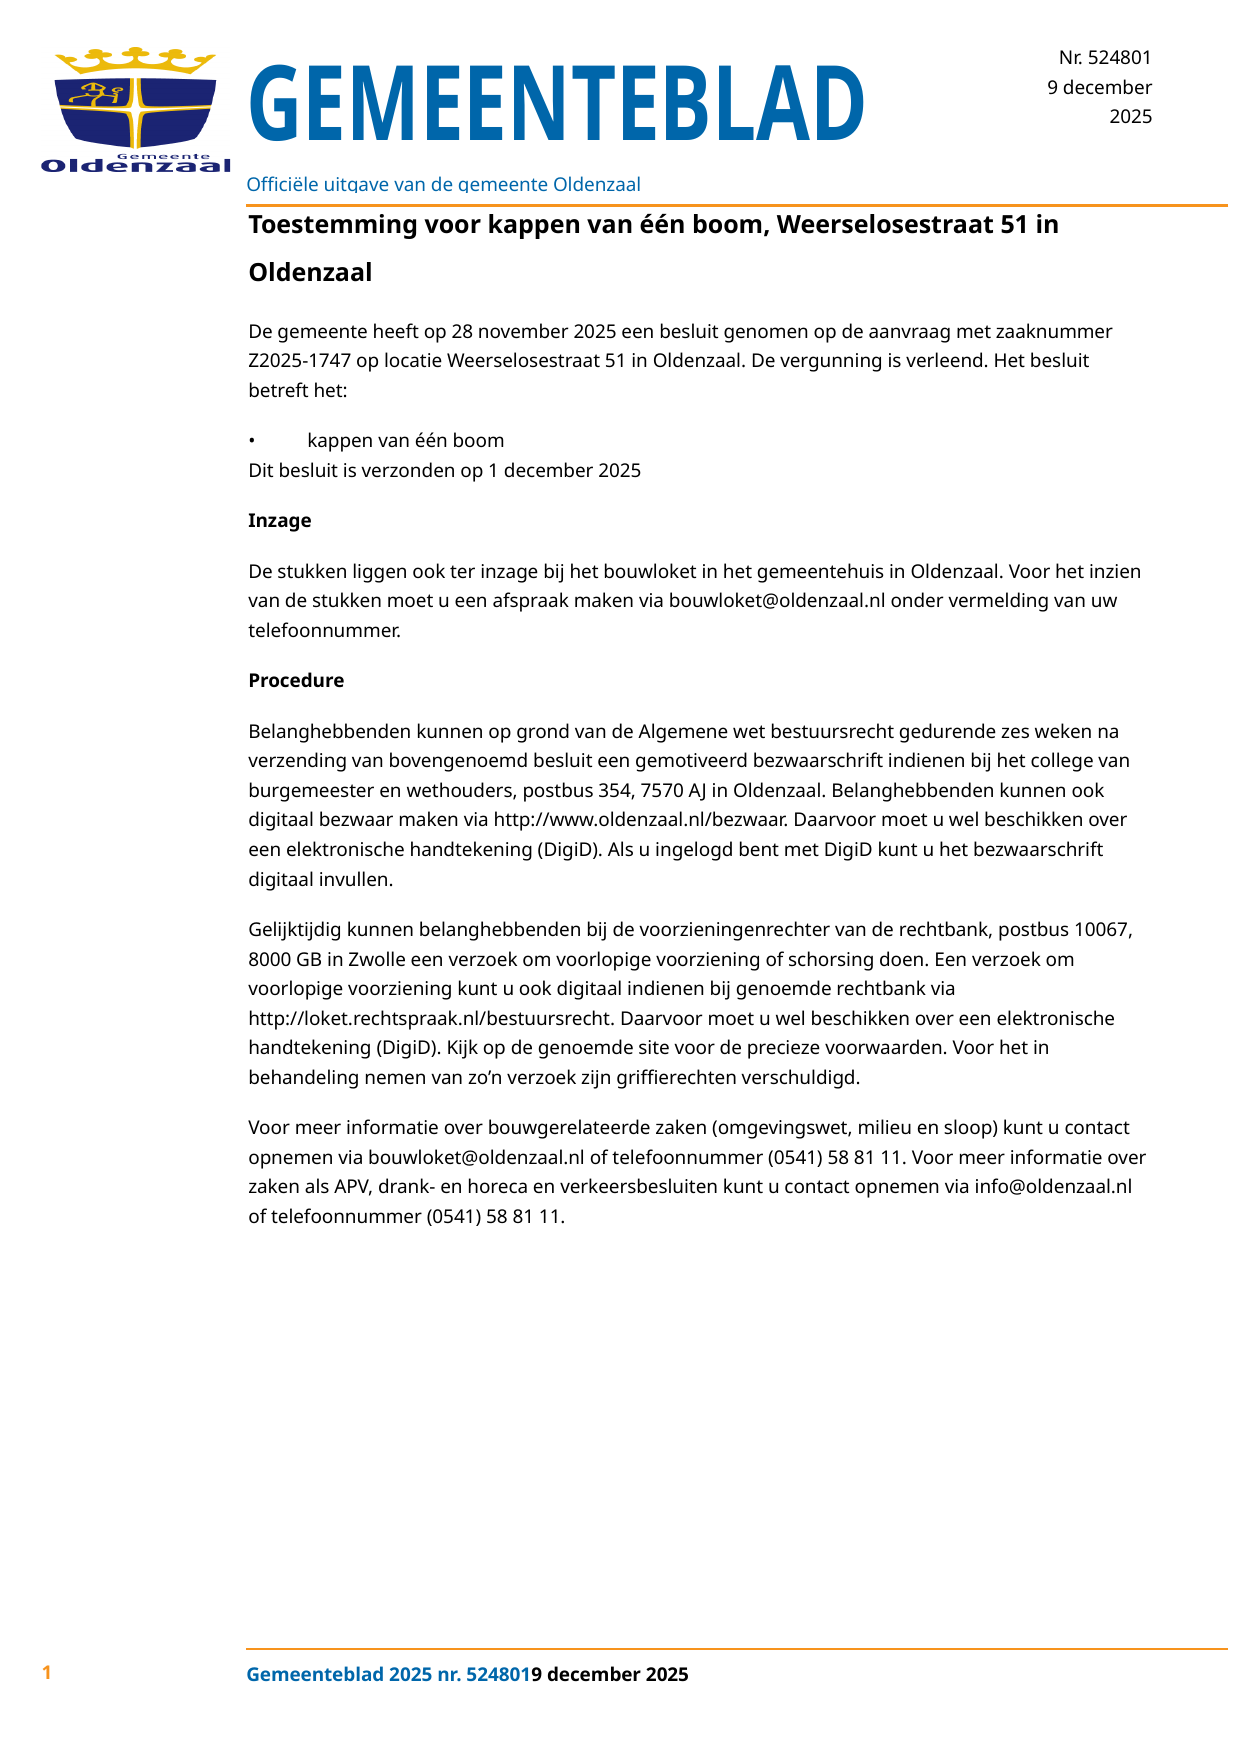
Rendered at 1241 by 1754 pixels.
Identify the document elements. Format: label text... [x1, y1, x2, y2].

text Dit besluit is verzonden op 1 december 2025 [248, 457, 1152, 483]
text Inzage [248, 507, 1152, 533]
text Gelijktijdig kunnen belanghebbenden bij de voorzieningenrechter van de rechtbank, postbus 10067, 8000 GB in Zwolle een verzoek om voorlopige voorziening of schorsing doen. Een verzoek om voorlopige voorziening kunt u ook digitaal indienen bij genoemde rechtbank via http://loket.rechtspraak.nl/bestuursrecht. Daarvoor moet u wel beschikken over een elektronische handtekening (DigiD). Kijk op de genoemde site voor de precieze voorwaarden. Voor het in behandeling nemen van zo’n verzoek zijn griffierechten verschuldigd. [248, 916, 1152, 1090]
text Voor meer informatie over bouwgerelateerde zaken (omgevingswet, milieu en sloop) kunt u contact opnemen via bouwloket@oldenzaal.nl of telefoonnummer (0541) 58 81 11. Voor meer informatie over zaken als APV, drank- en horeca en verkeersbesluiten kunt u contact opnemen via info@oldenzaal.nl of telefoonnummer (0541) 58 81 11. [248, 1114, 1152, 1229]
text De gemeente heeft op 28 november 2025 een besluit genomen op de aanvraag met zaaknummer Z2025-1747 op locatie Weerselosestraat 51 in Oldenzaal. De vergunning is verleend. Het besluit betreft het: [248, 318, 1152, 403]
text De stukken liggen ook ter inzage bij het bouwloket in het gemeentehuis in Oldenzaal. Voor het inzien van de stukken moet u een afspraak maken via bouwloket@oldenzaal.nl onder vermelding van uw telefoonnummer. [248, 558, 1152, 643]
list kappen van één boom [248, 427, 1152, 453]
text Procedure [248, 667, 1152, 693]
picture [41, 47, 231, 172]
text Belanghebbenden kunnen op grond van de Algemene wet bestuursrecht gedurende zes weken na verzending van bovengenoemd besluit een gemotiveerd bezwaarschrift indienen bij het college van burgemeester en wethouders, postbus 354, 7570 AJ in Oldenzaal. Belanghebbenden kunnen ook digitaal bezwaar maken via http://www.oldenzaal.nl/bezwaar. Daarvoor moet u wel beschikken over een elektronische handtekening (DigiD). Als u ingelogd bent met DigiD kunt u het bezwaarschrift digitaal invullen. [248, 718, 1152, 892]
text Toestemming voor kappen van één boom, Weerselosestraat 51 in Oldenzaal [248, 207, 1152, 288]
